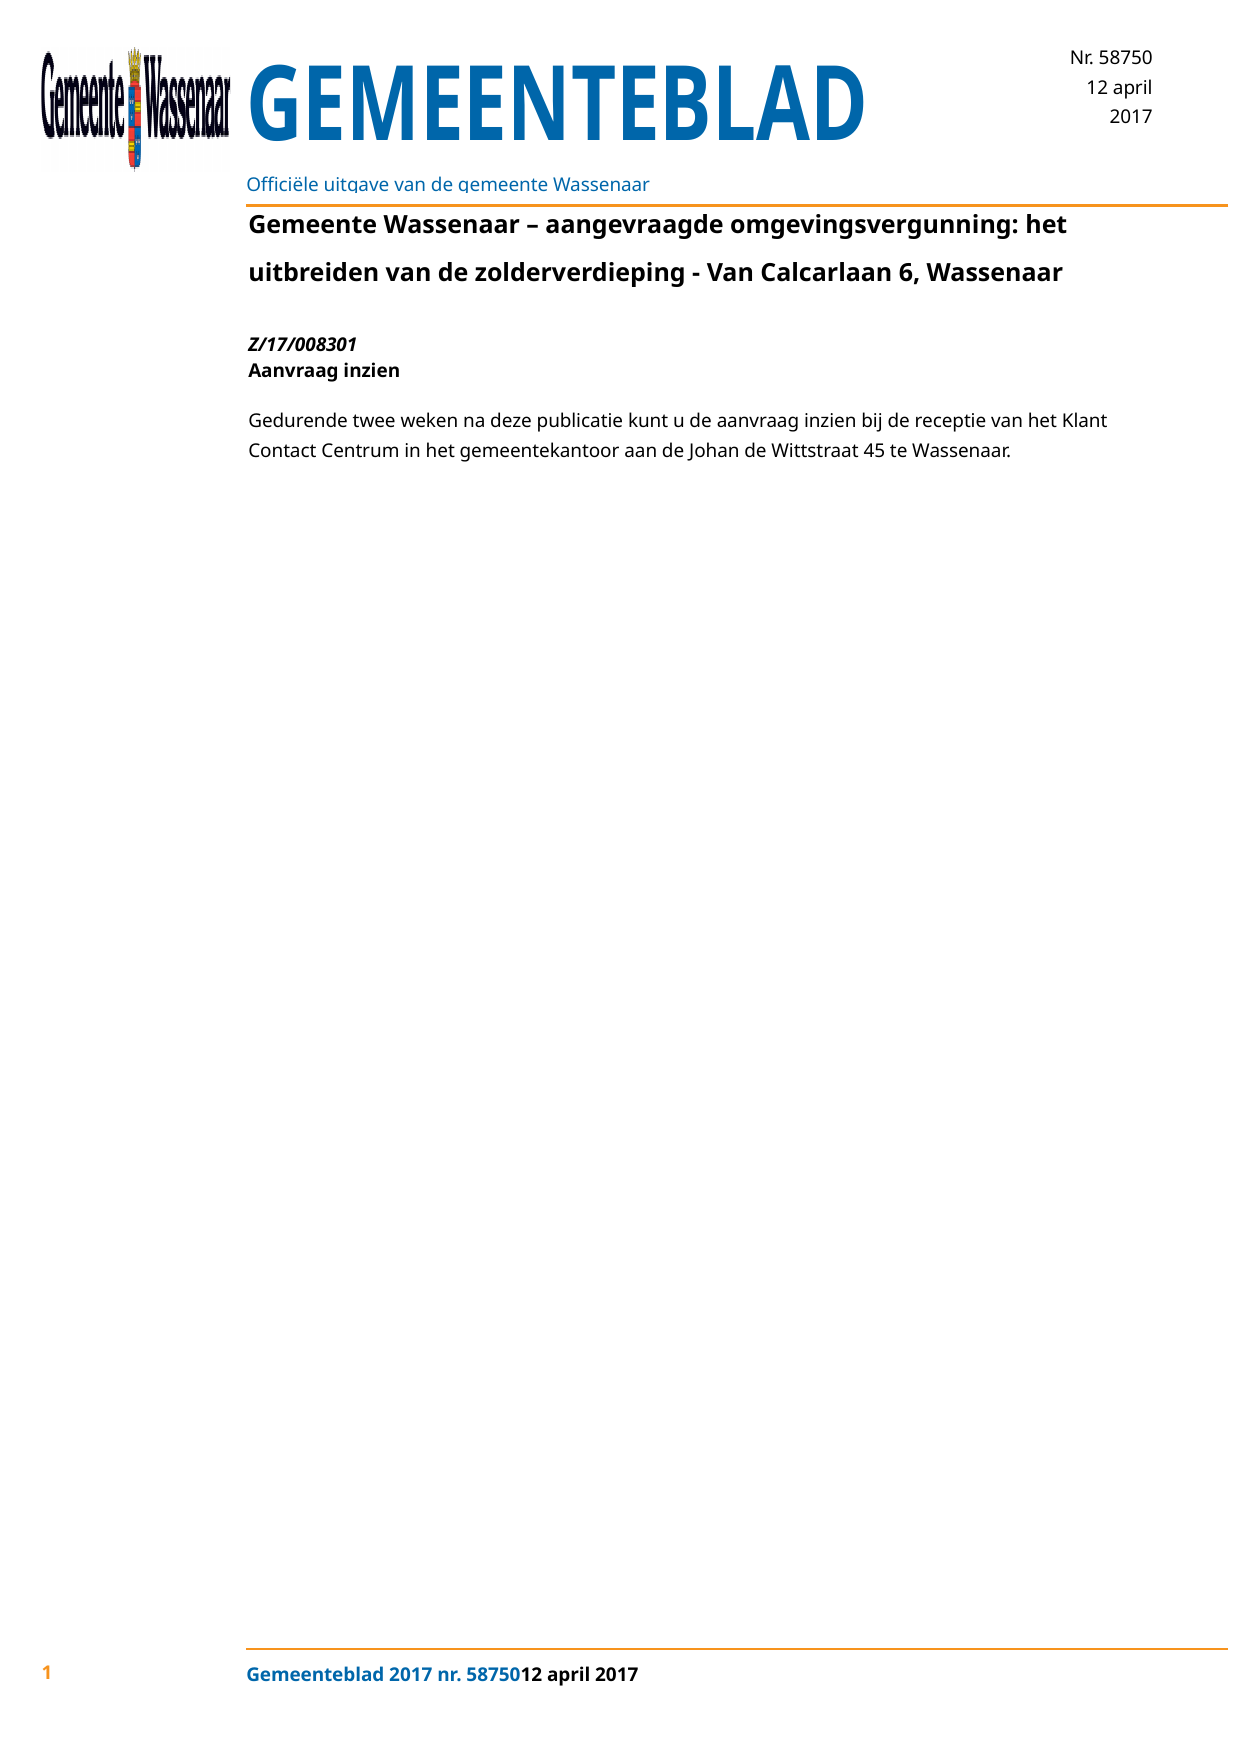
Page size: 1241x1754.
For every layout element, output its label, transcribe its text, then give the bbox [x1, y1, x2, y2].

text Gemeente Wassenaar – aangevraagde omgevingsvergunning: het uitbreiden van de zolderverdieping - Van Calcarlaan 6, Wassenaar [248, 207, 1152, 288]
picture [41, 47, 231, 172]
text Z/17/008301 [248, 331, 1152, 357]
text Aanvraag inzien [248, 357, 1152, 383]
text Gedurende twee weken na deze publicatie kunt u de aanvraag inzien bij de receptie van het Klant Contact Centrum in het gemeentekantoor aan de Johan de Wittstraat 45 te Wassenaar. [248, 408, 1152, 463]
